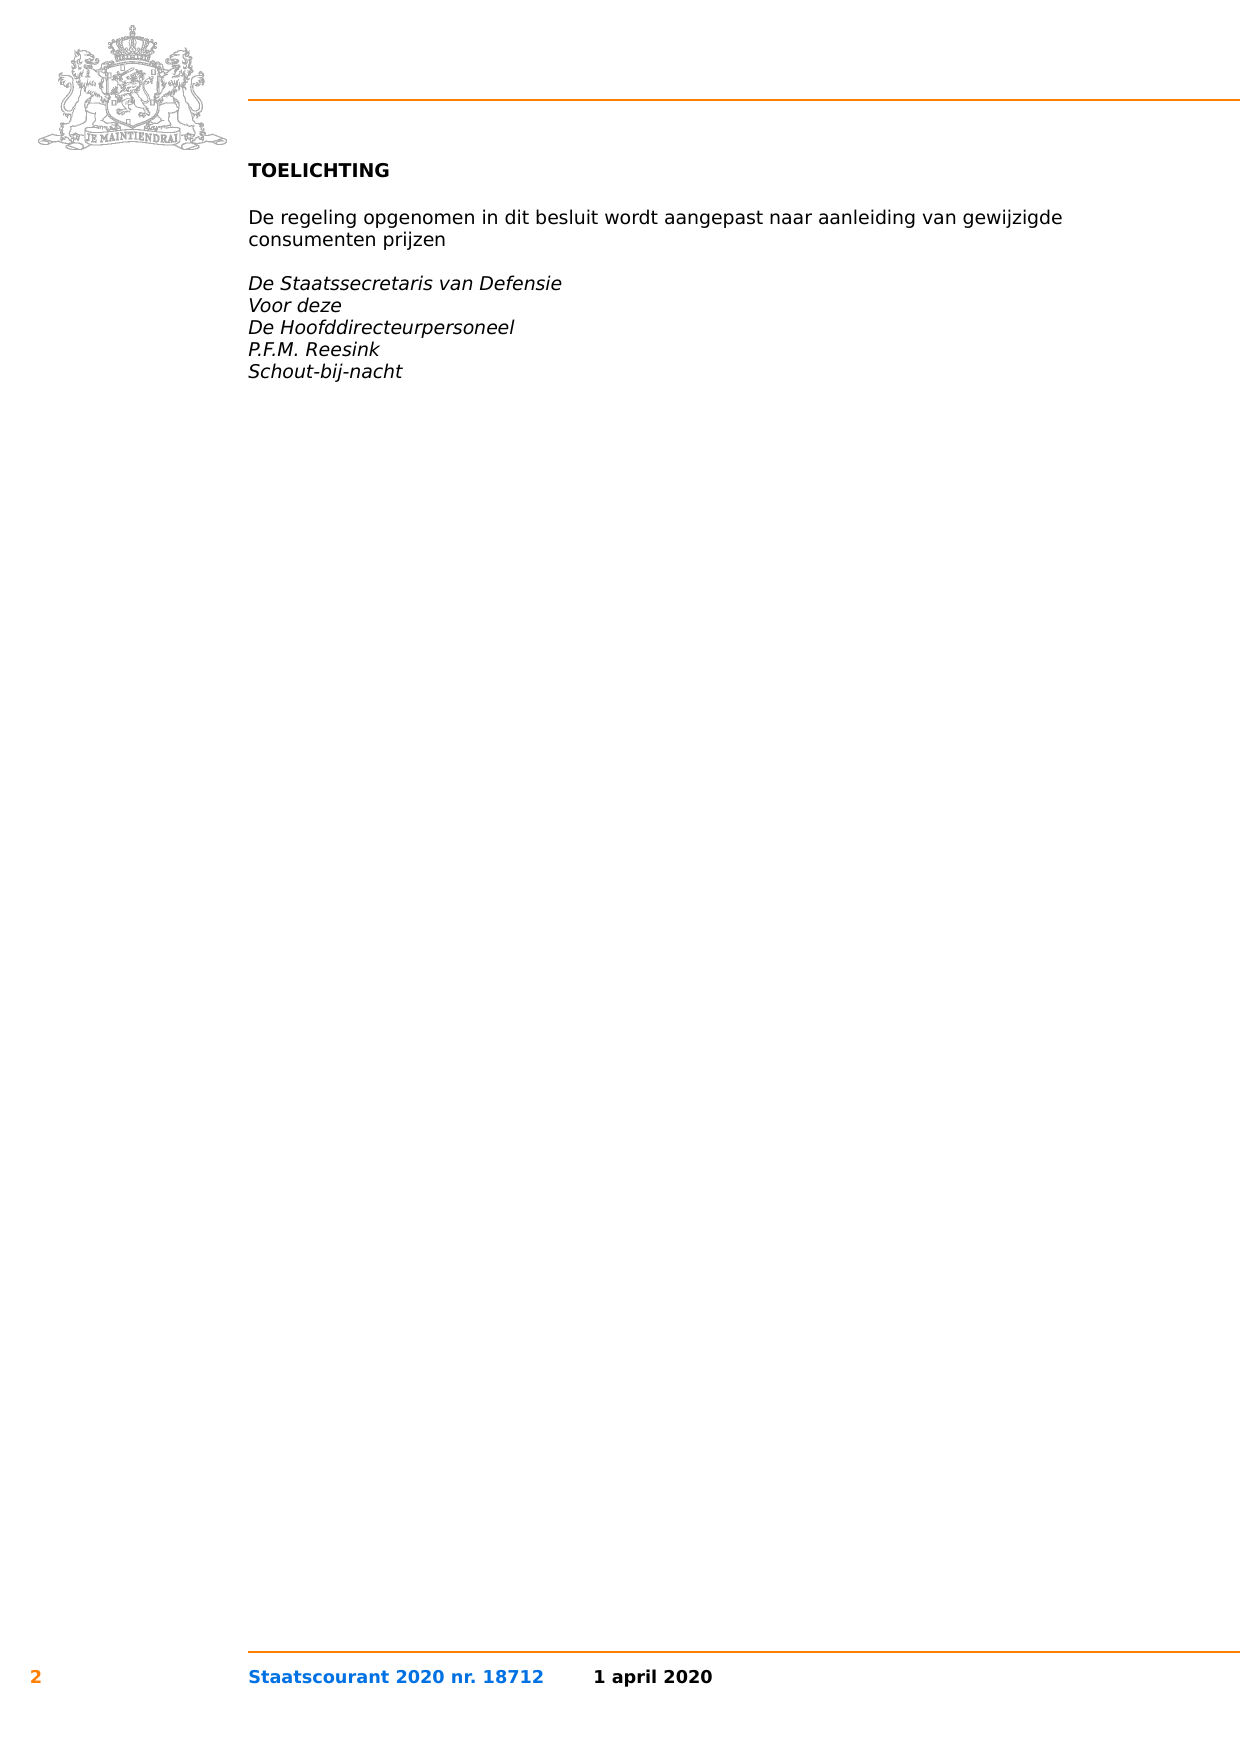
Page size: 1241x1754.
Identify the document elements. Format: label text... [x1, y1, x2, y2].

picture [38, 25, 227, 150]
text De Staatssecretaris van Defensie Voor deze De Hoofddirecteurpersoneel P.F.M. Reesink Schout-bij-nacht [248, 273, 1163, 383]
subtitle TOELICHTING [248, 160, 1163, 182]
text De regeling opgenomen in dit besluit wordt aangepast naar aanleiding van gewijzigde consumenten prijzen [248, 207, 1163, 251]
